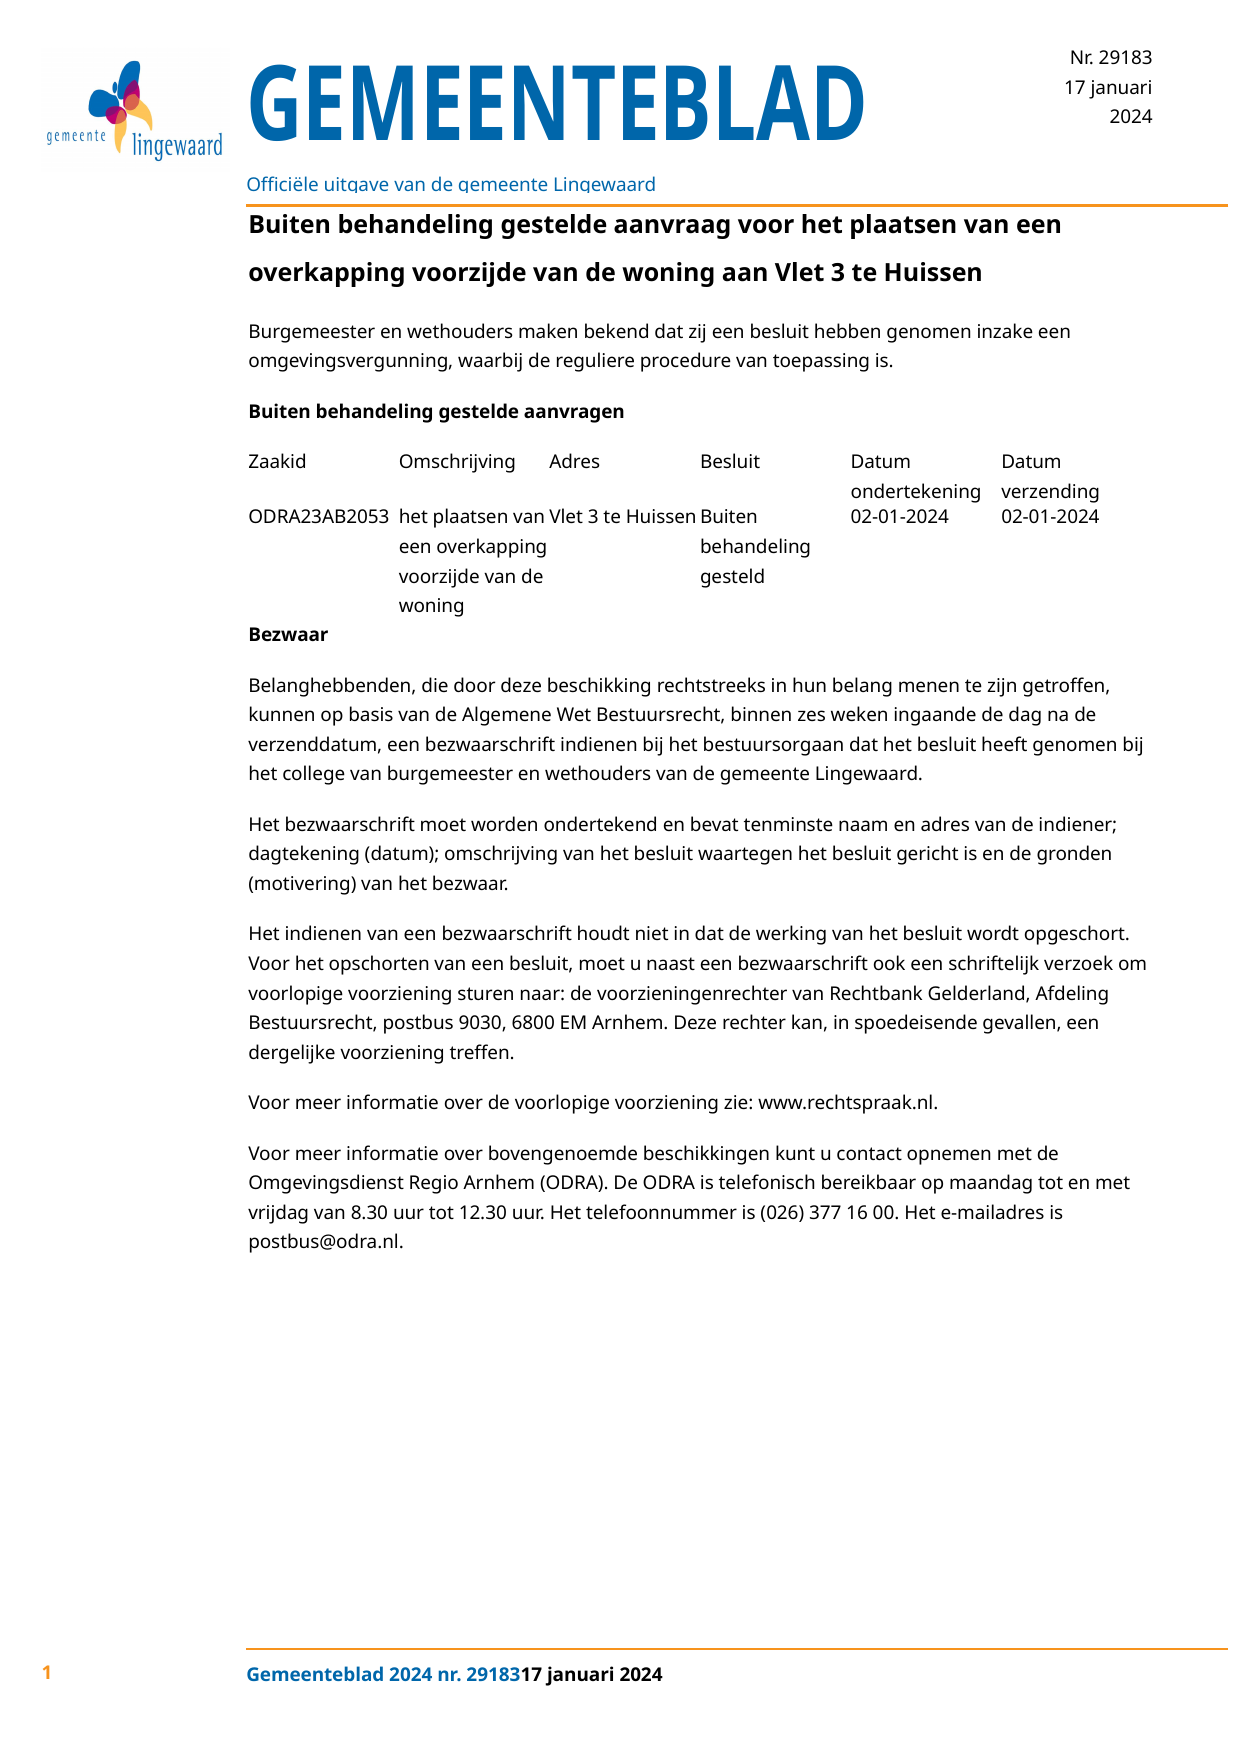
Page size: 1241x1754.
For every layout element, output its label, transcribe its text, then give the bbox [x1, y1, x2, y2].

table_header Zaakid [248, 449, 398, 504]
text Voor meer informatie over bovengenoemde beschikkingen kunt u contact opnemen met de Omgevingsdienst Regio Arnhem (ODRA). De ODRA is telefonisch bereikbaar op maandag tot en met vrijdag van 8.30 uur tot 12.30 uur. Het telefoonnummer is (026) 377 16 00. Het e-mailadres is postbus@odra.nl. [248, 1140, 1152, 1254]
picture [41, 47, 231, 172]
table_cell ODRA23AB2053 [248, 504, 398, 618]
text Belanghebbenden, die door deze beschikking rechtstreeks in hun belang menen te zijn getroffen, kunnen op basis van de Algemene Wet Bestuursrecht, binnen zes weken ingaande de dag na de verzenddatum, een bezwaarschrift indienen bij het bestuursorgaan dat het besluit heeft genomen bij het college van burgemeester en wethouders van de gemeente Lingewaard. [248, 672, 1152, 786]
table_header Datum verzending [1001, 449, 1152, 504]
table_cell Vlet 3 te Huissen [549, 504, 700, 618]
text Bezwaar [248, 621, 1152, 647]
table_header Adres [549, 449, 700, 504]
text Burgemeester en wethouders maken bekend dat zij een besluit hebben genomen inzake een omgevingsvergunning, waarbij de reguliere procedure van toepassing is. [248, 318, 1152, 373]
table_cell 02-01-2024 [850, 504, 1001, 618]
text Buiten behandeling gestelde aanvragen [248, 398, 1152, 424]
text Voor meer informatie over de voorlopige voorziening zie: www.rechtspraak.nl. [248, 1089, 1152, 1115]
table_header Datum ondertekening [850, 449, 1001, 504]
table_header Besluit [700, 449, 850, 504]
table_cell 02-01-2024 [1001, 504, 1152, 618]
table_header Omschrijving [399, 449, 549, 504]
table_cell het plaatsen van een overkapping voorzijde van de woning [399, 504, 549, 618]
text Het indienen van een bezwaarschrift houdt niet in dat de werking van het besluit wordt opgeschort. Voor het opschorten van een besluit, moet u naast een bezwaarschrift ook een schriftelijk verzoek om voorlopige voorziening sturen naar: de voorzieningenrechter van Rechtbank Gelderland, Afdeling Bestuursrecht, postbus 9030, 6800 EM Arnhem. Deze rechter kan, in spoedeisende gevallen, een dergelijke voorziening treffen. [248, 921, 1152, 1065]
table_cell Buiten behandeling gesteld [700, 504, 850, 618]
text Buiten behandeling gestelde aanvraag voor het plaatsen van een overkapping voorzijde van de woning aan Vlet 3 te Huissen [248, 207, 1152, 288]
text Het bezwaarschrift moet worden ondertekend en bevat tenminste naam en adres van de indiener; dagtekening (datum); omschrijving van het besluit waartegen het besluit gericht is en de gronden (motivering) van het bezwaar. [248, 811, 1152, 896]
